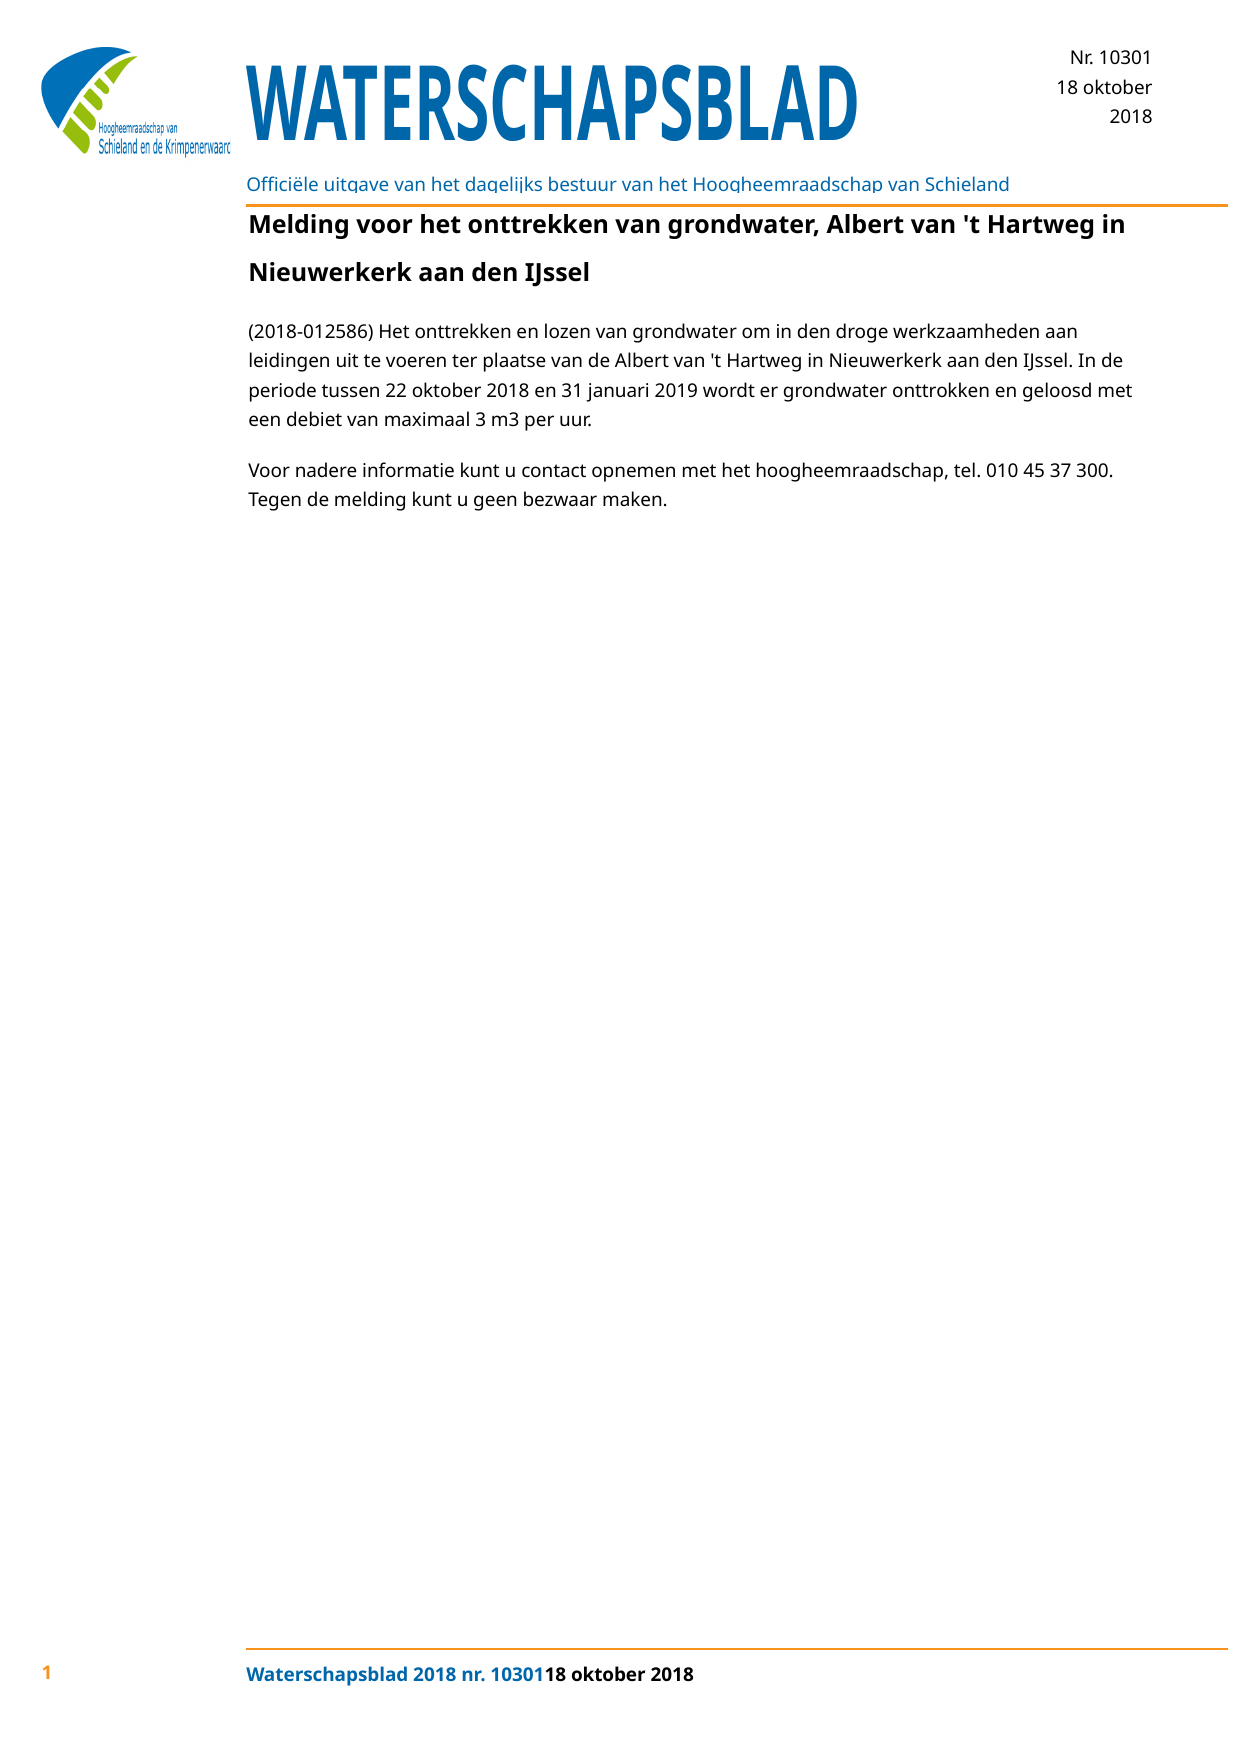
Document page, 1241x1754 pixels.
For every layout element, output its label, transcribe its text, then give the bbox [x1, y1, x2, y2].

text (2018-012586) Het onttrekken en lozen van grondwater om in den droge werkzaamheden aan leidingen uit te voeren ter plaatse van de Albert van 't Hartweg in Nieuwerkerk aan den IJssel. In de periode tussen 22 oktober 2018 en 31 januari 2019 wordt er grondwater onttrokken en geloosd met een debiet van maximaal 3 m3 per uur. [248, 318, 1152, 432]
picture [41, 47, 231, 172]
text Melding voor het onttrekken van grondwater, Albert van 't Hartweg in Nieuwerkerk aan den IJssel [248, 207, 1152, 288]
text Voor nadere informatie kunt u contact opnemen met het hoogheemraadschap, tel. 010 45 37 300. Tegen de melding kunt u geen bezwaar maken. [248, 457, 1152, 512]
